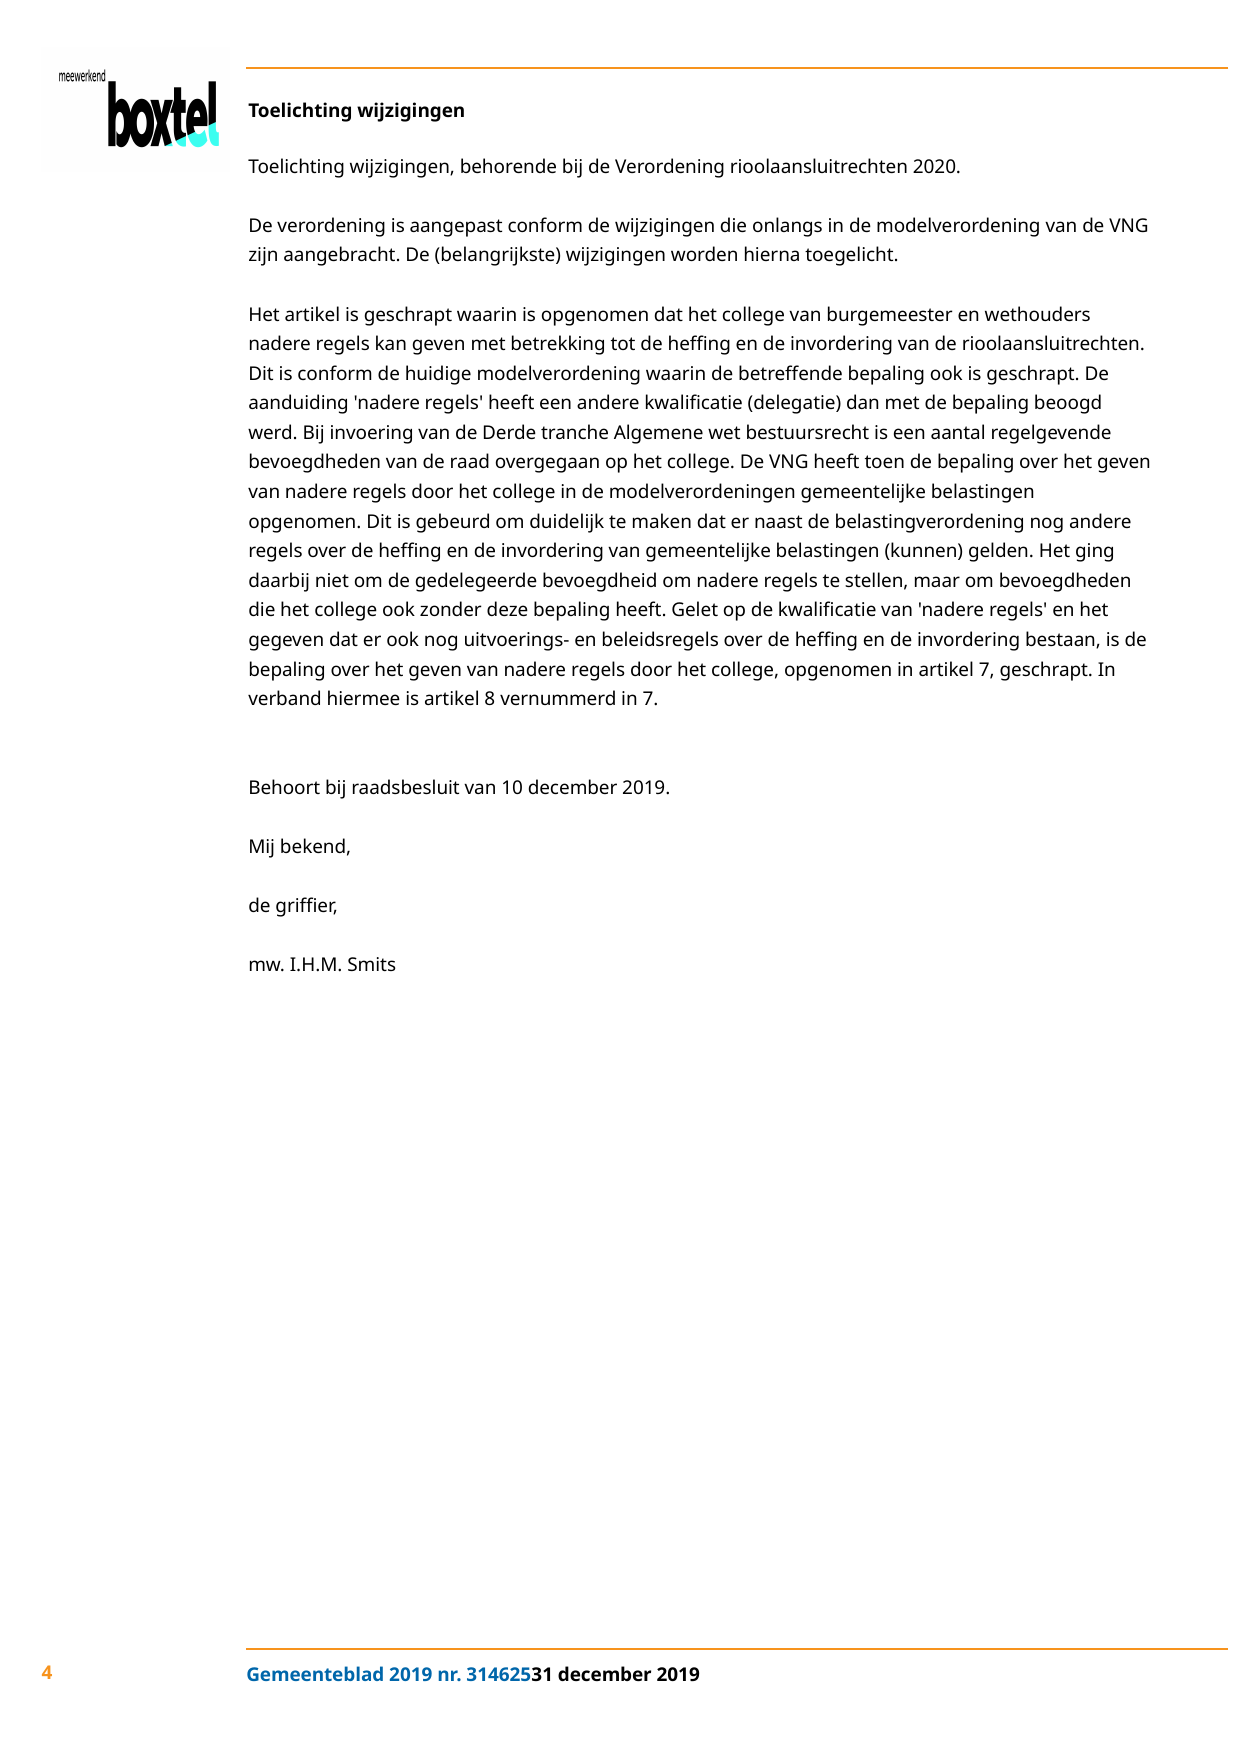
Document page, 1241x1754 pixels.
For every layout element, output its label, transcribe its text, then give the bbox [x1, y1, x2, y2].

text Toelichting wijzigingen [248, 95, 1152, 123]
text mw. I.H.M. Smits [248, 952, 1152, 977]
text Het artikel is geschrapt waarin is opgenomen dat het college van burgemeester en wethouders nadere regels kan geven met betrekking tot de heffing en de invordering van de rioolaansluitrechten. Dit is conform de huidige modelverordening waarin de betreffende bepaling ook is geschrapt. De aanduiding 'nadere regels' heeft een andere kwalificatie (delegatie) dan met de bepaling beoogd werd. Bij invoering van de Derde tranche Algemene wet bestuursrecht is een aantal regelgevende bevoegdheden van de raad overgegaan op het college. De VNG heeft toen de bepaling over het geven van nadere regels door het college in de modelverordeningen gemeentelijke belastingen opgenomen. Dit is gebeurd om duidelijk te maken dat er naast de belastingverordening nog andere regels over de heffing en de invordering van gemeentelijke belastingen (kunnen) gelden. Het ging daarbij niet om de gedelegeerde bevoegdheid om nadere regels te stellen, maar om bevoegdheden die het college ook zonder deze bepaling heeft. Gelet op de kwalificatie van 'nadere regels' en het gegeven dat er ook nog uitvoerings- en beleidsregels over de heffing en de invordering bestaan, is de bepaling over het geven van nadere regels door het college, opgenomen in artikel 7, geschrapt. In verband hiermee is artikel 8 vernummerd in 7. [248, 301, 1152, 711]
text Mij bekend, [248, 833, 1152, 859]
text De verordening is aangepast conform de wijzigingen die onlangs in de modelverordening van de VNG zijn aangebracht. De (belangrijkste) wijzigingen worden hierna toegelicht. [248, 212, 1152, 267]
picture [41, 47, 231, 172]
text Behoort bij raadsbesluit van 10 december 2019. [248, 774, 1152, 800]
text de griffier, [248, 892, 1152, 918]
text Toelichting wijzigingen, behorende bij de Verordening rioolaansluitrechten 2020. [248, 153, 1152, 179]
